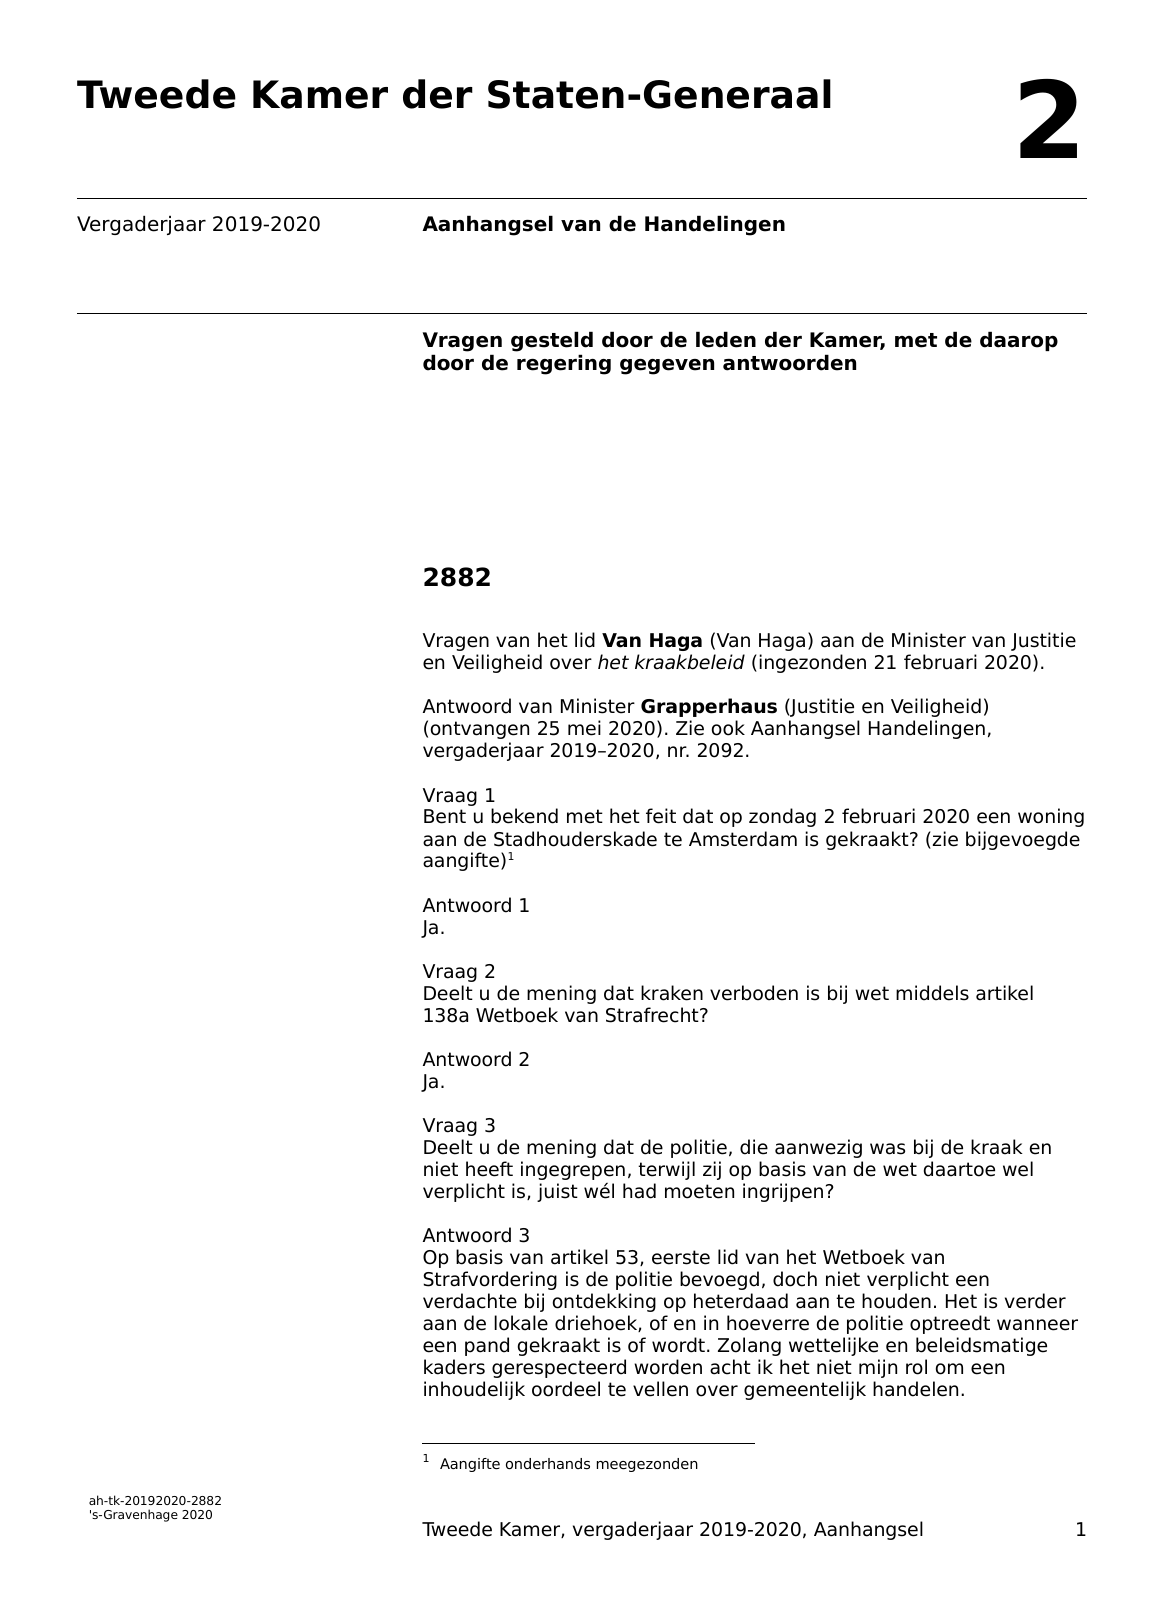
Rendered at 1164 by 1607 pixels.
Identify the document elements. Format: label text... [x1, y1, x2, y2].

table_header Tweede Kamer der Staten-Generaal [77, 59, 886, 198]
text ah-tk-20192020-2882 [88, 1494, 323, 1508]
text Antwoord van Minister Grapperhaus (Justitie en Veiligheid) (ontvangen 25 mei 2020). Zie ook Aanhangsel Handelingen, vergaderjaar 2019–2020, nr. 2092. [422, 696, 1087, 762]
text Antwoord 3 [422, 1225, 1087, 1247]
text Op basis van artikel 53, eerste lid van het Wetboek van Strafvordering is de politie bevoegd, doch niet verplicht een verdachte bij ontdekking op heterdaad aan te houden. Het is verder aan de lokale driehoek, of en in hoeverre de politie optreedt wanneer een pand gekraakt is of wordt. Zolang wettelijke en beleidsmatige kaders gerespecteerd worden acht ik het niet mijn rol om een inhoudelijk oordeel te vellen over gemeentelijk handelen. [422, 1247, 1087, 1401]
text Vraag 3 [422, 1115, 1087, 1137]
table_cell Vragen gesteld door de leden der Kamer, met de daarop door de regering gegeven antwoorden [422, 314, 1087, 375]
table_header 2 [886, 59, 1087, 198]
table_cell Vergaderjaar 2019-2020 [77, 199, 422, 313]
text Ja. [422, 917, 1087, 938]
table_cell Aanhangsel van de Handelingen [422, 199, 1087, 313]
text 's-Gravenhage 2020 [88, 1508, 323, 1522]
table_cell [77, 314, 422, 375]
text Vraag 1 [422, 784, 1087, 806]
text Deelt u de mening dat kraken verboden is bij wet middels artikel 138a Wetboek van Strafrecht? [422, 983, 1087, 1027]
text Vraag 2 [422, 961, 1087, 983]
text Bent u bekend met het feit dat op zondag 2 februari 2020 een woning aan de Stadhouderskade te Amsterdam is gekraakt? (zie bijgevoegde aangifte) [422, 806, 1087, 872]
text Aangifte onderhands meegezonden [422, 1452, 1087, 1474]
text Vragen van het lid Van Haga (Van Haga) aan de Minister van Justitie en Veiligheid over het kraakbeleid (ingezonden 21 februari 2020). [422, 630, 1087, 674]
text 2882 [422, 563, 1087, 592]
text Ja. [422, 1071, 1087, 1093]
text Antwoord 1 [422, 894, 1087, 917]
text Antwoord 2 [422, 1049, 1087, 1071]
text Deelt u de mening dat de politie, die aanwezig was bij de kraak en niet heeft ingegrepen, terwijl zij op basis van de wet daartoe wel verplicht is, juist wél had moeten ingrijpen? [422, 1137, 1087, 1203]
